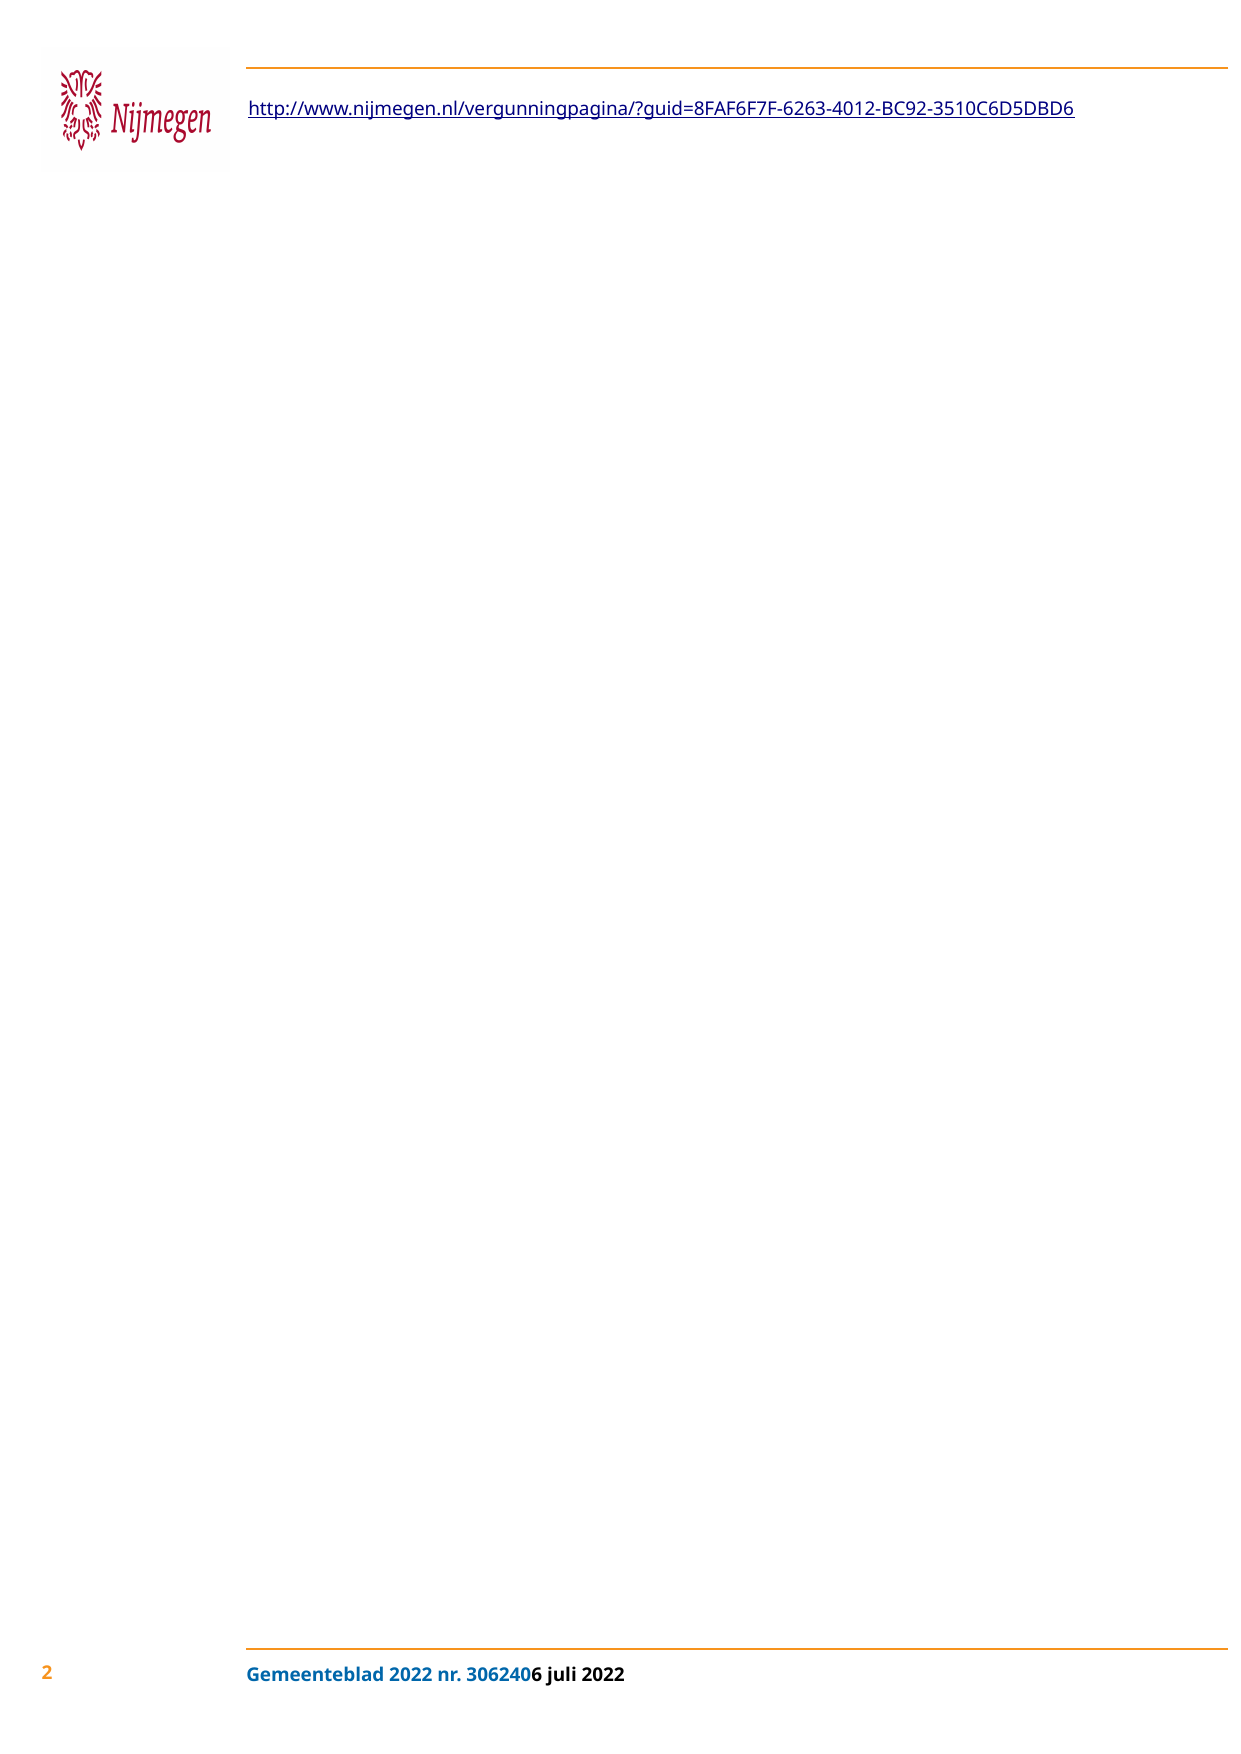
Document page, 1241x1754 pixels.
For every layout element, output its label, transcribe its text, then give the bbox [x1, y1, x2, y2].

picture [41, 47, 231, 172]
text http://www.nijmegen.nl/vergunningpagina/?guid=8FAF6F7F-6263-4012-BC92-3510C6D5DBD6 [248, 95, 1152, 121]
